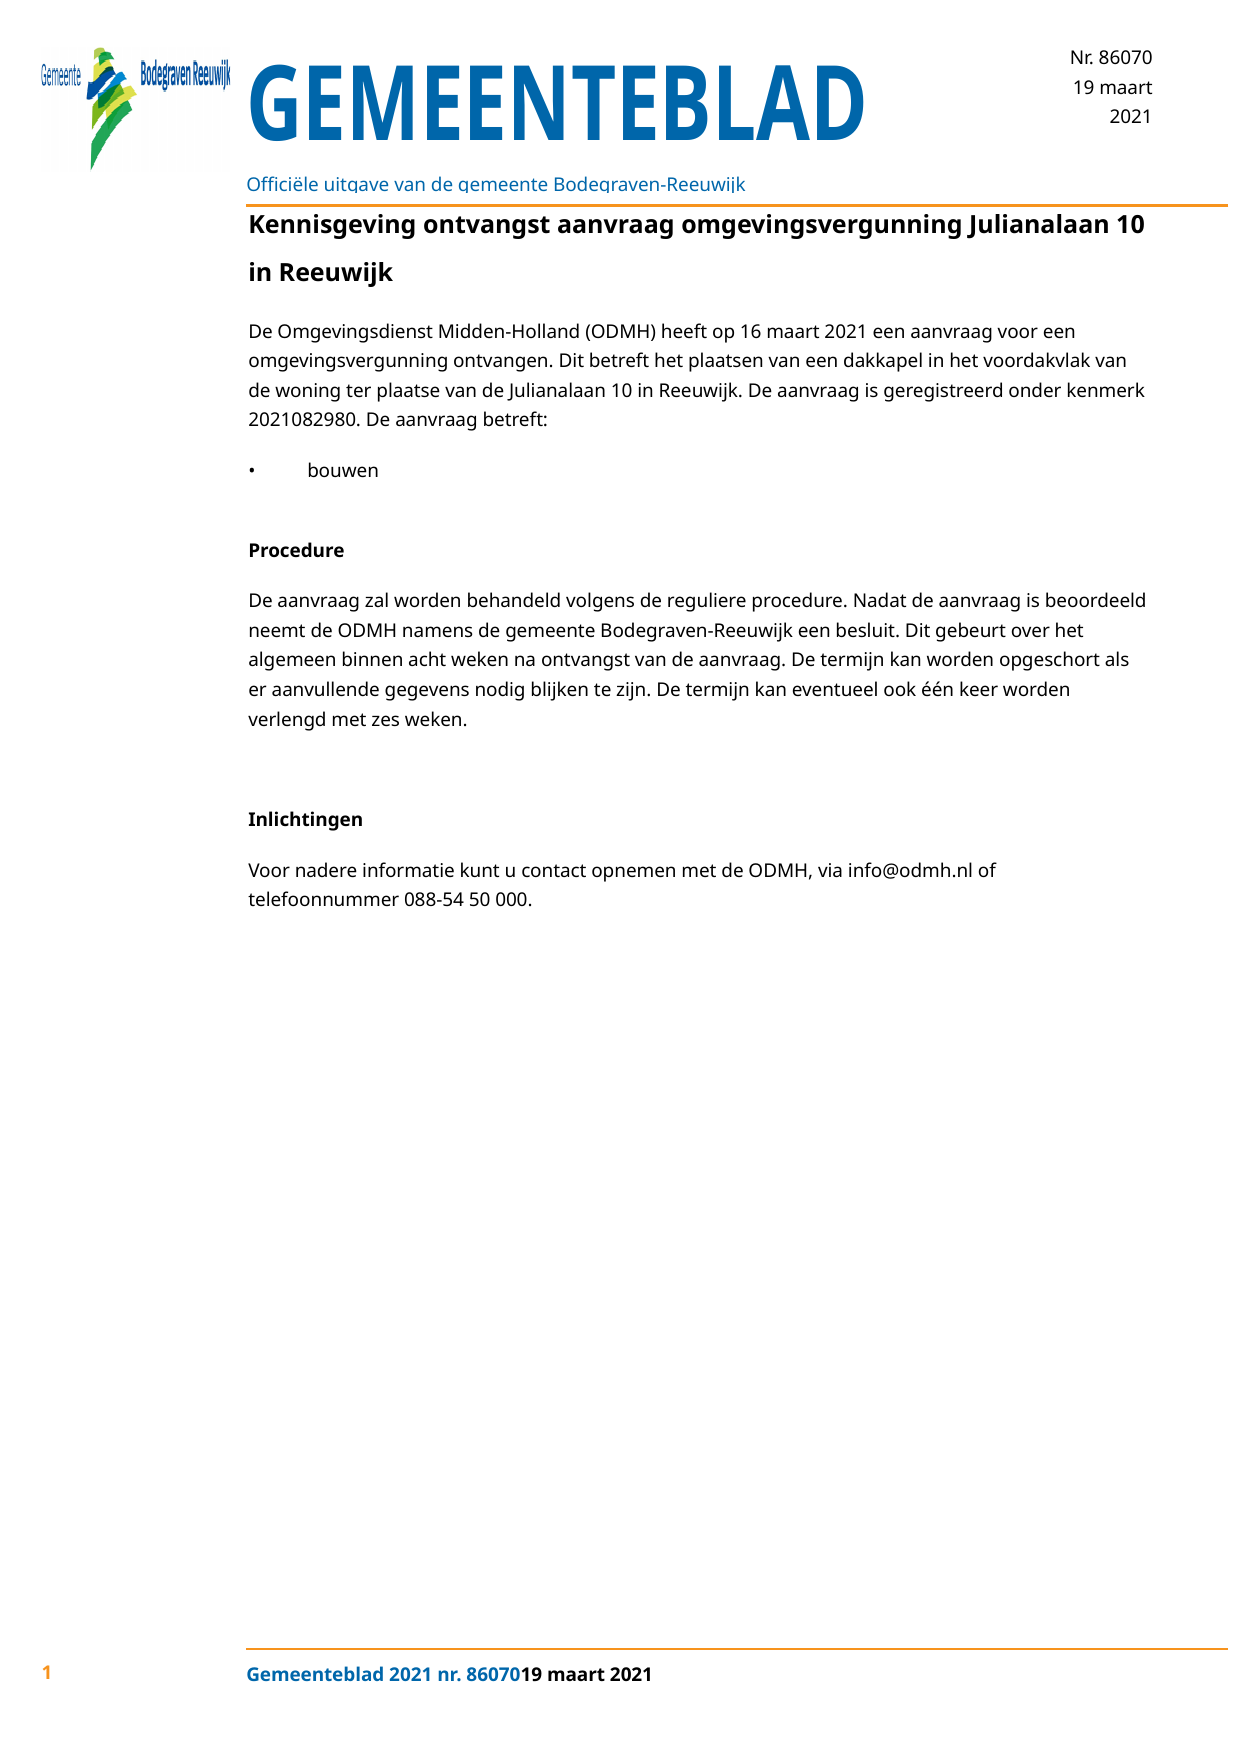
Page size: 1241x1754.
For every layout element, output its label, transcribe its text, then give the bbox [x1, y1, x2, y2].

text De Omgevingsdienst Midden-Holland (ODMH) heeft op 16 maart 2021 een aanvraag voor een omgevingsvergunning ontvangen. Dit betreft het plaatsen van een dakkapel in het voordakvlak van de woning ter plaatse van de Julianalaan 10 in Reeuwijk. De aanvraag is geregistreerd onder kenmerk 2021082980. De aanvraag betreft: [248, 318, 1152, 432]
text De aanvraag zal worden behandeld volgens de reguliere procedure. Nadat de aanvraag is beoordeeld neemt de ODMH namens de gemeente Bodegraven-Reeuwijk een besluit. Dit gebeurt over het algemeen binnen acht weken na ontvangst van de aanvraag. De termijn kan worden opgeschort als er aanvullende gegevens nodig blijken te zijn. De termijn kan eventueel ook één keer worden verlengd met zes weken. [248, 587, 1152, 732]
text Inlichtingen [248, 807, 1152, 832]
text Procedure [248, 537, 1152, 563]
picture [41, 47, 231, 172]
text Voor nadere informatie kunt u contact opnemen met de ODMH, via info@odmh.nl of telefoonnummer 088-54 50 000. [248, 857, 1152, 912]
text Kennisgeving ontvangst aanvraag omgevingsvergunning Julianalaan 10 in Reeuwijk [248, 207, 1152, 288]
list bouwen [248, 457, 1152, 483]
